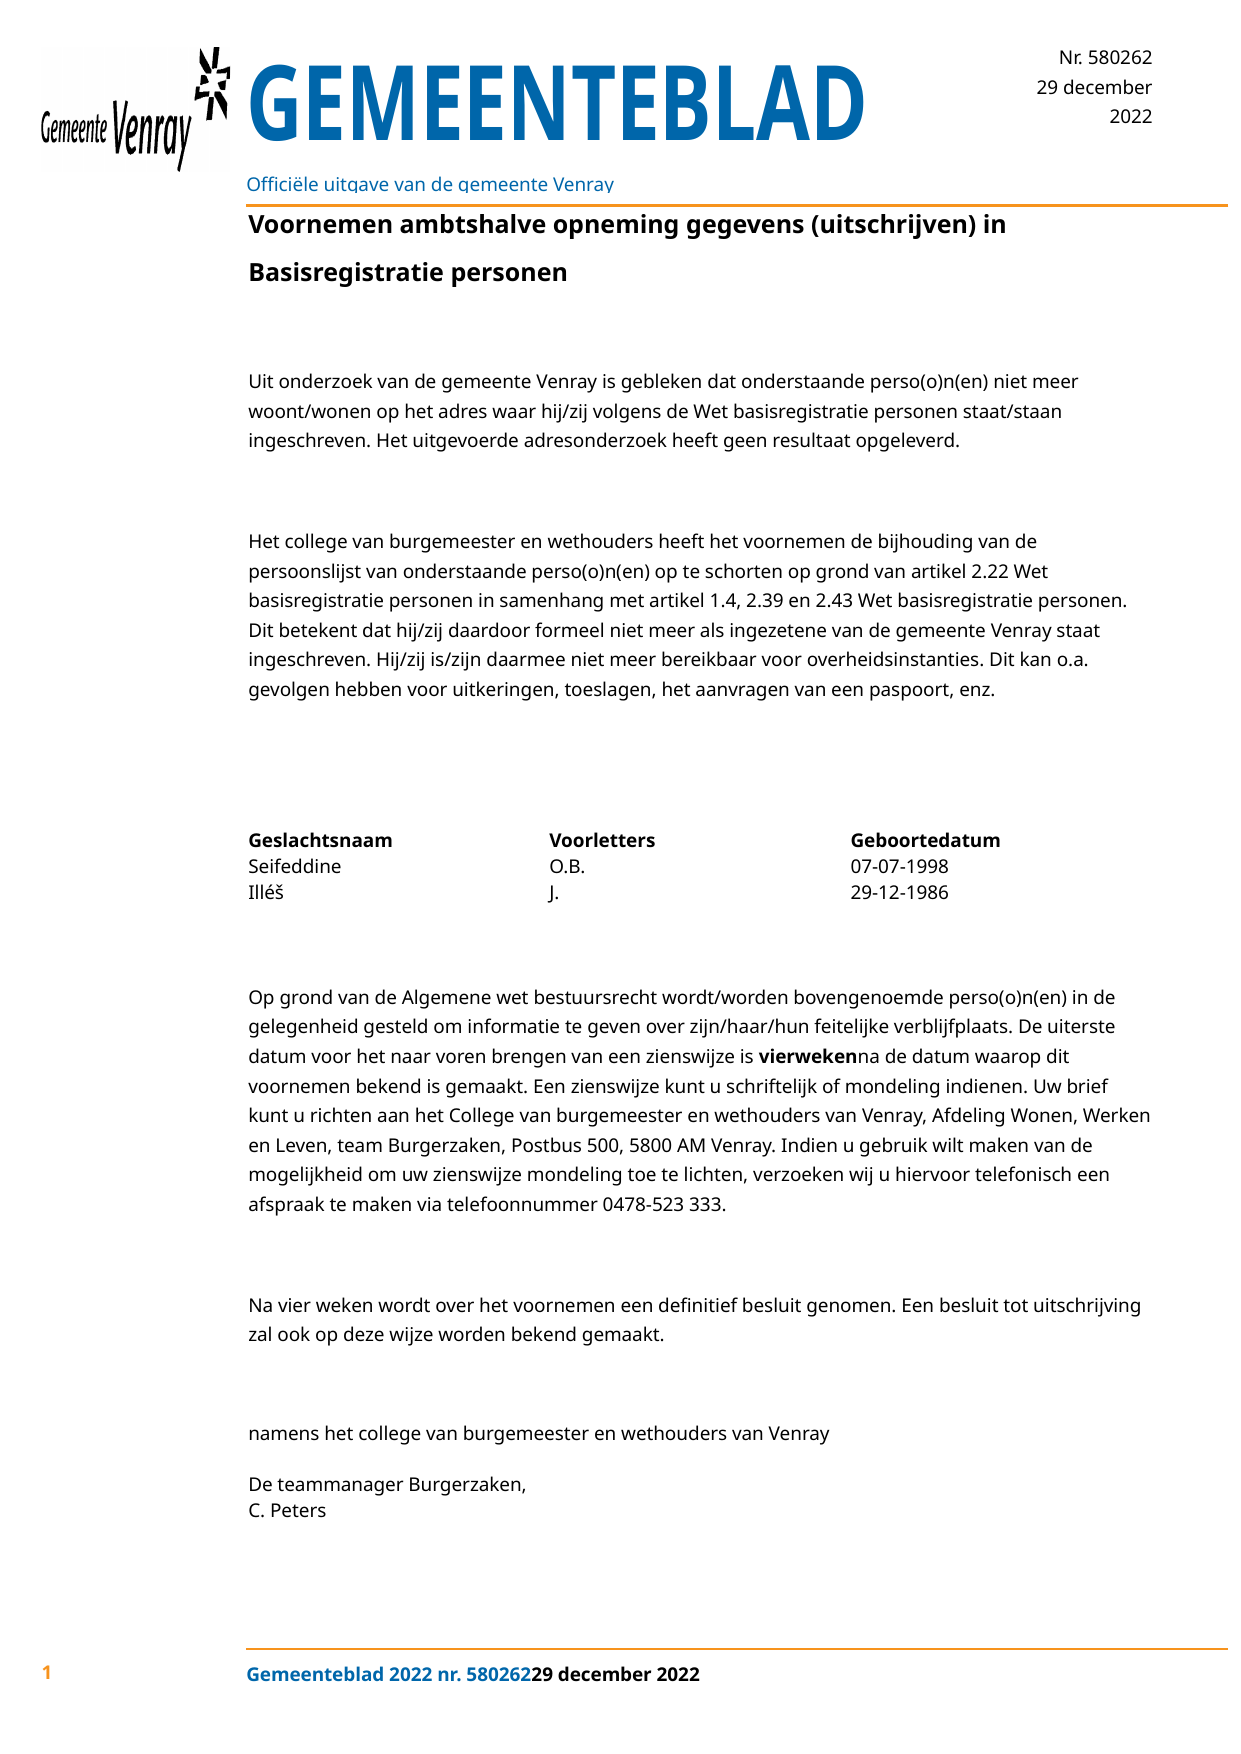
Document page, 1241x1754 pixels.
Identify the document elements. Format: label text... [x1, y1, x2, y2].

table_header Geboortedatum [850, 828, 1152, 853]
table_cell Illéš [248, 879, 549, 905]
text namens het college van burgemeester en wethouders van Venray [248, 1420, 1152, 1446]
table_cell [549, 905, 850, 931]
table_cell O.B. [549, 853, 850, 879]
text C. Peters [248, 1497, 1152, 1523]
text Op grond van de Algemene wet bestuursrecht wordt/worden bovengenoemde perso(o)n(en) in de gelegenheid gesteld om informatie te geven over zijn/haar/hun feitelijke verblijfplaats. De uiterste datum voor het naar voren brengen van een zienswijze is vierwekenna de datum waarop dit voornemen bekend is gemaakt. Een zienswijze kunt u schriftelijk of mondeling indienen. Uw brief kunt u richten aan het College van burgemeester en wethouders van Venray, Afdeling Wonen, Werken en Leven, team Burgerzaken, Postbus 500, 5800 AM Venray. Indien u gebruik wilt maken van de mogelijkheid om uw zienswijze mondeling toe te lichten, verzoeken wij u hiervoor telefonisch een afspraak te maken via telefoonnummer 0478-523 333. [248, 984, 1152, 1217]
table_header Voorletters [549, 828, 850, 853]
table_cell 07-07-1998 [850, 853, 1152, 879]
text Uit onderzoek van de gemeente Venray is gebleken dat onderstaande perso(o)n(en) niet meer woont/wonen op het adres waar hij/zij volgens de Wet basisregistratie personen staat/staan ingeschreven. Het uitgevoerde adresonderzoek heeft geen resultaat opgeleverd. [248, 368, 1152, 453]
table_header Geslachtsnaam [248, 828, 549, 853]
picture [41, 47, 231, 172]
table_cell [850, 905, 1152, 931]
table_cell J. [549, 879, 850, 905]
table_cell Seifeddine [248, 853, 549, 879]
table_cell [248, 905, 549, 931]
text De teammanager Burgerzaken, [248, 1471, 1152, 1497]
text Voornemen ambtshalve opneming gegevens (uitschrijven) in Basisregistratie personen [248, 207, 1152, 288]
text Het college van burgemeester en wethouders heeft het voornemen de bijhouding van de persoonslijst van onderstaande perso(o)n(en) op te schorten op grond van artikel 2.22 Wet basisregistratie personen in samenhang met artikel 1.4, 2.39 en 2.43 Wet basisregistratie personen. Dit betekent dat hij/zij daardoor formeel niet meer als ingezetene van de gemeente Venray staat ingeschreven. Hij/zij is/zijn daarmee niet meer bereikbaar voor overheidsinstanties. Dit kan o.a. gevolgen hebben voor uitkeringen, toeslagen, het aanvragen van een paspoort, enz. [248, 528, 1152, 702]
text Na vier weken wordt over het voornemen een definitief besluit genomen. Een besluit tot uitschrijving zal ook op deze wijze worden bekend gemaakt. [248, 1292, 1152, 1347]
table_cell 29-12-1986 [850, 879, 1152, 905]
